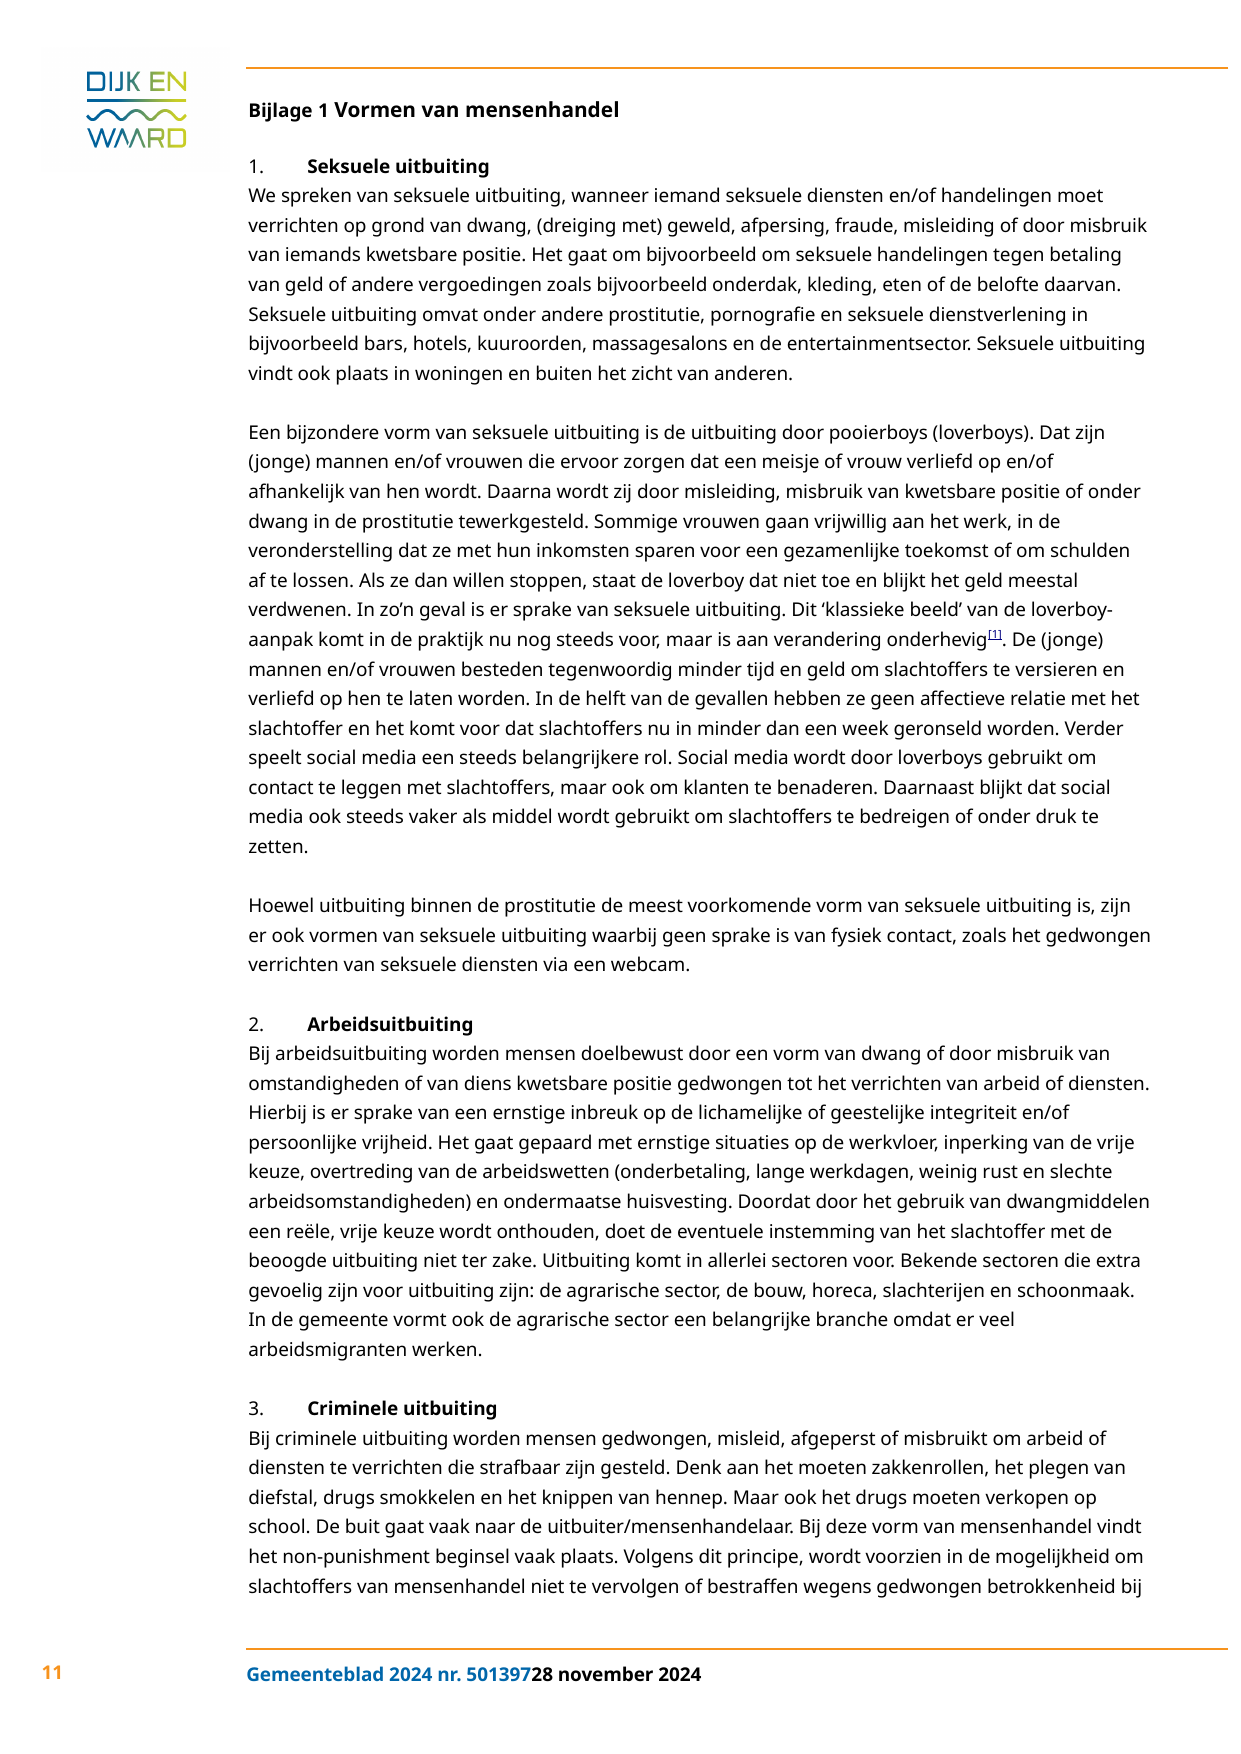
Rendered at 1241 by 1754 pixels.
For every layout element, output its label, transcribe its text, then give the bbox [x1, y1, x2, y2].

text Een bijzondere vorm van seksuele uitbuiting is de uitbuiting door pooierboys (loverboys). Dat zijn (jonge) mannen en/of vrouwen die ervoor zorgen dat een meisje of vrouw verliefd op en/of afhankelijk van hen wordt. Daarna wordt zij door misleiding, misbruik van kwetsbare positie of onder dwang in de prostitutie tewerkgesteld. Sommige vrouwen gaan vrijwillig aan het werk, in de veronderstelling dat ze met hun inkomsten sparen voor een gezamenlijke toekomst of om schulden af te lossen. Als ze dan willen stoppen, staat de loverboy dat niet toe en blijkt het geld meestal verdwenen. In zo’n geval is er sprake van seksuele uitbuiting. Dit ‘klassieke beeld’ van de loverboy-aanpak komt in de praktijk nu nog steeds voor, maar is aan verandering onderhevig[1]. De (jonge) mannen en/of vrouwen besteden tegenwoordig minder tijd en geld om slachtoffers te versieren en verliefd op hen te laten worden. In de helft van de gevallen hebben ze geen affectieve relatie met het slachtoffer en het komt voor dat slachtoffers nu in minder dan een week geronseld worden. Verder speelt social media een steeds belangrijkere rol. Social media wordt door loverboys gebruikt om contact te leggen met slachtoffers, maar ook om klanten te benaderen. Daarnaast blijkt dat social media ook steeds vaker als middel wordt gebruikt om slachtoffers te bedreigen of onder druk te zetten. [248, 419, 1152, 859]
picture [41, 47, 231, 172]
text We spreken van seksuele uitbuiting, wanneer iemand seksuele diensten en/of handelingen moet verrichten op grond van dwang, (dreiging met) geweld, afpersing, fraude, misleiding of door misbruik van iemands kwetsbare positie. Het gaat om bijvoorbeeld om seksuele handelingen tegen betaling van geld of andere vergoedingen zoals bijvoorbeeld onderdak, kleding, eten of de belofte daarvan. Seksuele uitbuiting omvat onder andere prostitutie, pornografie en seksuele dienstverlening in bijvoorbeeld bars, hotels, kuuroorden, massagesalons en de entertainmentsector. Seksuele uitbuiting vindt ook plaats in woningen en buiten het zicht van anderen. [248, 182, 1152, 386]
text Bij arbeidsuitbuiting worden mensen doelbewust door een vorm van dwang of door misbruik van omstandigheden of van diens kwetsbare positie gedwongen tot het verrichten van arbeid of diensten. Hierbij is er sprake van een ernstige inbreuk op de lichamelijke of geestelijke integriteit en/of persoonlijke vrijheid. Het gaat gepaard met ernstige situaties op de werkvloer, inperking van de vrije keuze, overtreding van de arbeidswetten (onderbetaling, lange werkdagen, weinig rust en slechte arbeidsomstandigheden) en ondermaatse huisvesting. Doordat door het gebruik van dwangmiddelen een reële, vrije keuze wordt onthouden, doet de eventuele instemming van het slachtoffer met de beoogde uitbuiting niet ter zake. Uitbuiting komt in allerlei sectoren voor. Bekende sectoren die extra gevoelig zijn voor uitbuiting zijn: de agrarische sector, de bouw, horeca, slachterijen en schoonmaak. In de gemeente vormt ook de agrarische sector een belangrijke branche omdat er veel arbeidsmigranten werken. [248, 1040, 1152, 1362]
list Criminele uitbuiting [248, 1395, 1152, 1421]
list Seksuele uitbuiting [248, 153, 1152, 179]
text Bijlage 1 Vormen van mensenhandel [248, 95, 1152, 123]
text Hoewel uitbuiting binnen de prostitutie de meest voorkomende vorm van seksuele uitbuiting is, zijn er ook vormen van seksuele uitbuiting waarbij geen sprake is van fysiek contact, zoals het gedwongen verrichten van seksuele diensten via een webcam. [248, 892, 1152, 977]
text Bij criminele uitbuiting worden mensen gedwongen, misleid, afgeperst of misbruikt om arbeid of diensten te verrichten die strafbaar zijn gesteld. Denk aan het moeten zakkenrollen, het plegen van diefstal, drugs smokkelen en het knippen van hennep. Maar ook het drugs moeten verkopen op school. De buit gaat vaak naar de uitbuiter/mensenhandelaar. Bij deze vorm van mensenhandel vindt het non-punishment beginsel vaak plaats. Volgens dit principe, wordt voorzien in de mogelijkheid om slachtoffers van mensenhandel niet te vervolgen of bestraffen wegens gedwongen betrokkenheid bij [248, 1425, 1152, 1599]
list Arbeidsuitbuiting [248, 1011, 1152, 1037]
